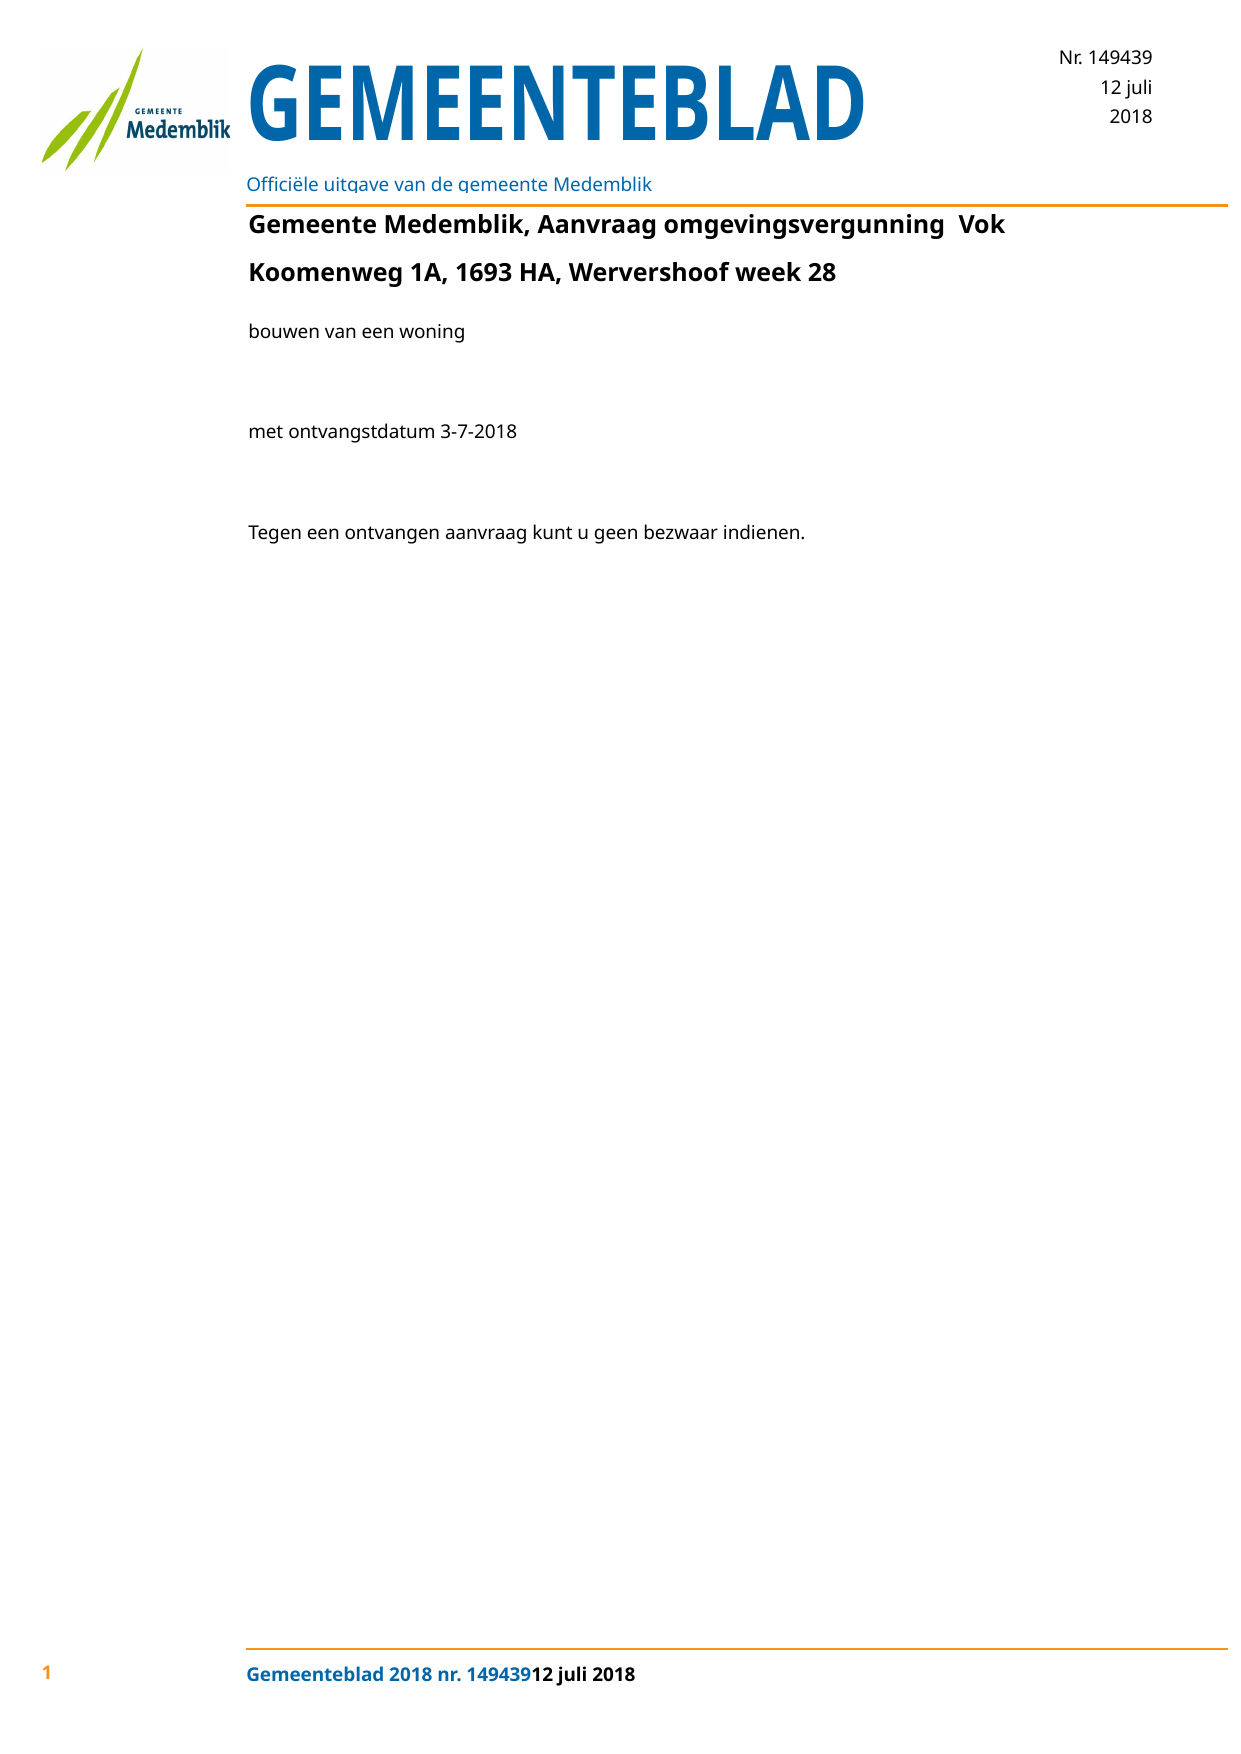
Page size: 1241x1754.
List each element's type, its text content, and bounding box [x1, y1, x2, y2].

text Tegen een ontvangen aanvraag kunt u geen bezwaar indienen. [248, 519, 1152, 545]
picture [41, 47, 231, 172]
text Gemeente Medemblik, Aanvraag omgevingsvergunning Vok Koomenweg 1A, 1693 HA, Wervershoof week 28 [248, 207, 1152, 288]
text bouwen van een woning [248, 318, 1152, 344]
text met ontvangstdatum 3-7-2018 [248, 419, 1152, 444]
